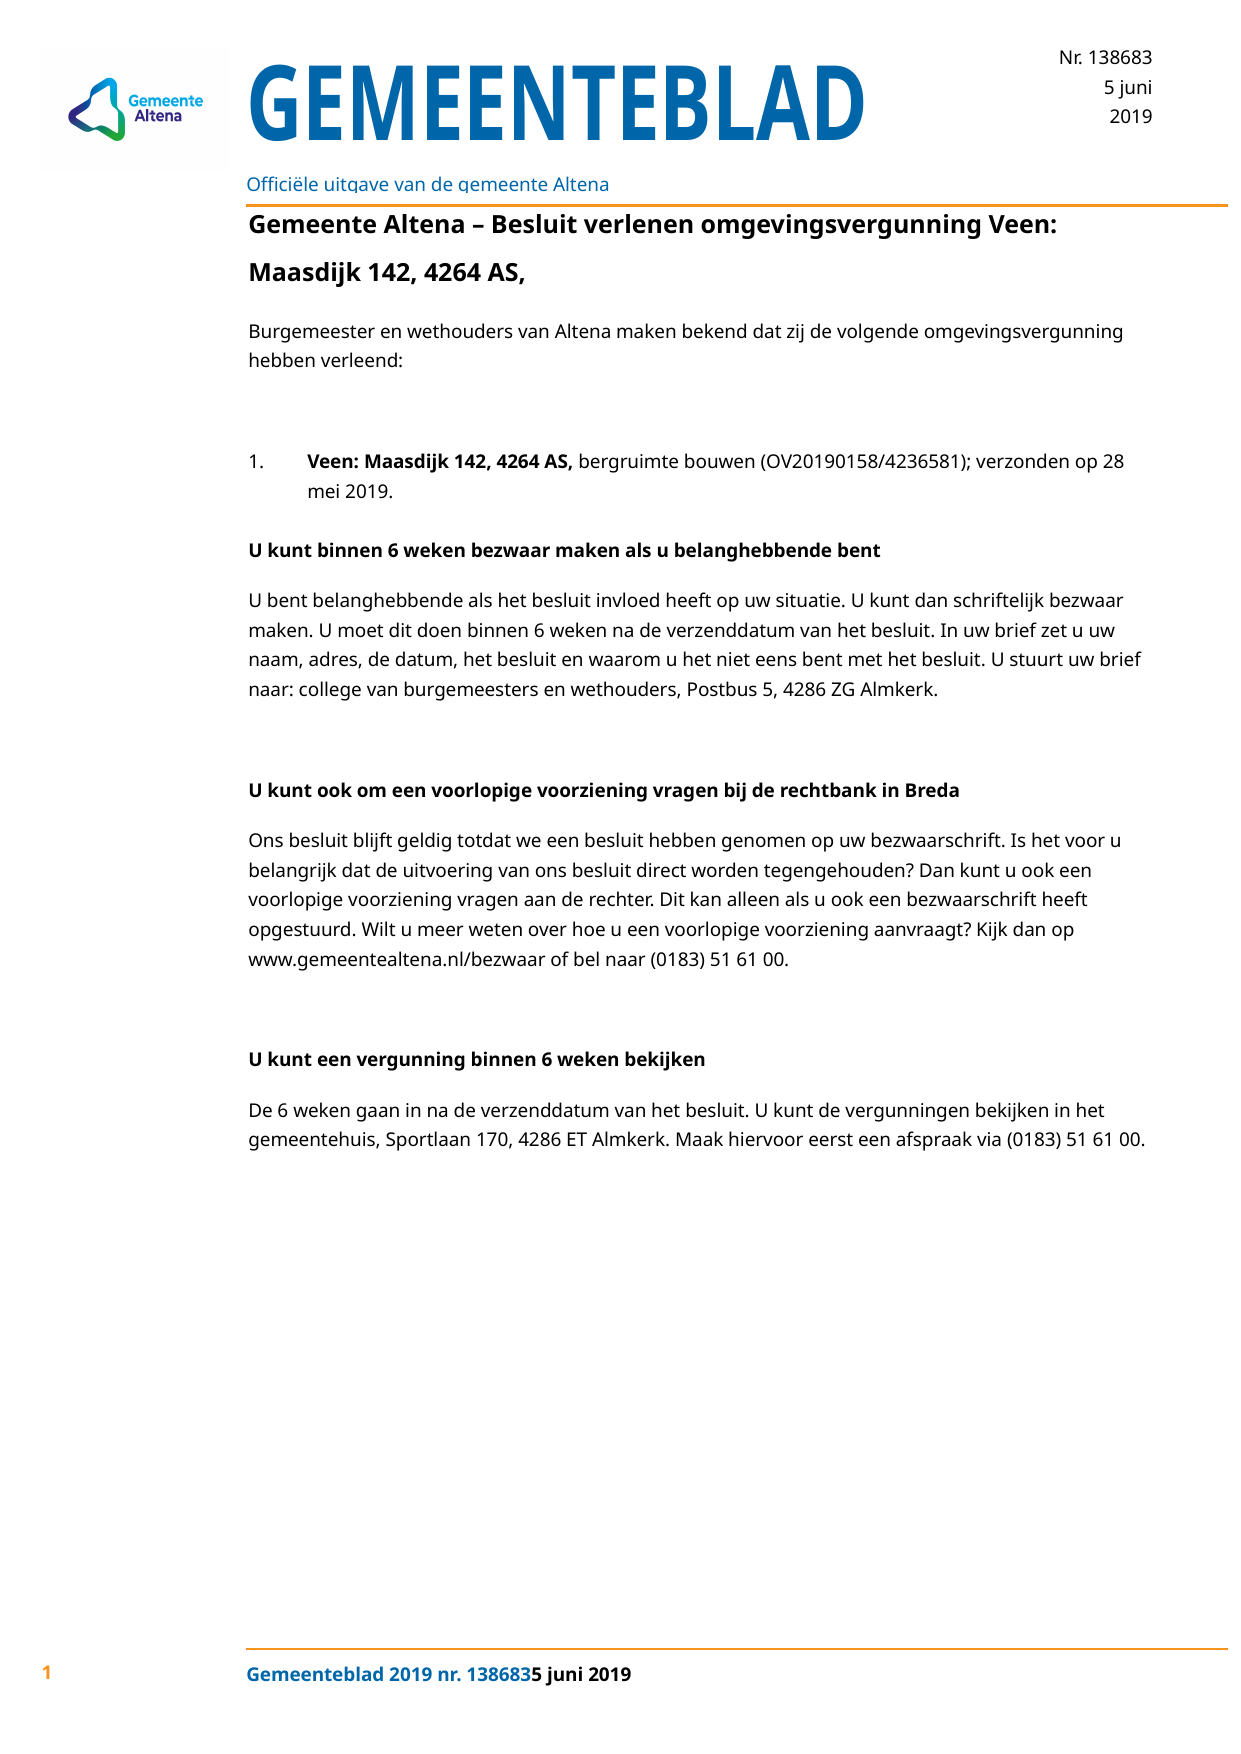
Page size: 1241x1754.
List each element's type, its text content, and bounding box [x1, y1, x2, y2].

list Veen: Maasdijk 142, 4264 AS, bergruimte bouwen (OV20190158/4236581); verzonden op 28 mei 2019. [248, 448, 1152, 504]
text De 6 weken gaan in na de verzenddatum van het besluit. U kunt de vergunningen bekijken in het gemeentehuis, Sportlaan 170, 4286 ET Almkerk. Maak hiervoor eerst een afspraak via (0183) 51 61 00. [248, 1097, 1152, 1152]
text Gemeente Altena – Besluit verlenen omgevingsvergunning Veen: Maasdijk 142, 4264 AS, [248, 207, 1152, 288]
text U bent belanghebbende als het besluit invloed heeft op uw situatie. U kunt dan schriftelijk bezwaar maken. U moet dit doen binnen 6 weken na de verzenddatum van het besluit. In uw brief zet u uw naam, adres, de datum, het besluit en waarom u het niet eens bent met het besluit. U stuurt uw brief naar: college van burgemeesters en wethouders, Postbus 5, 4286 ZG Almkerk. [248, 587, 1152, 702]
text Burgemeester en wethouders van Altena maken bekend dat zij de volgende omgevingsvergunning hebben verleend: [248, 318, 1152, 373]
picture [41, 47, 231, 172]
text Ons besluit blijft geldig totdat we een besluit hebben genomen op uw bezwaarschrift. Is het voor u belangrijk dat de uitvoering van ons besluit direct worden tegengehouden? Dan kunt u ook een voorlopige voorziening vragen aan de rechter. Dit kan alleen als u ook een bezwaarschrift heeft opgestuurd. Wilt u meer weten over hoe u een voorlopige voorziening aanvraagt? Kijk dan op www.gemeentealtena.nl/bezwaar of bel naar (0183) 51 61 00. [248, 827, 1152, 972]
text U kunt een vergunning binnen 6 weken bekijken [248, 1047, 1152, 1072]
text U kunt binnen 6 weken bezwaar maken als u belanghebbende bent [248, 537, 1152, 563]
text U kunt ook om een voorlopige voorziening vragen bij de rechtbank in Breda [248, 777, 1152, 803]
